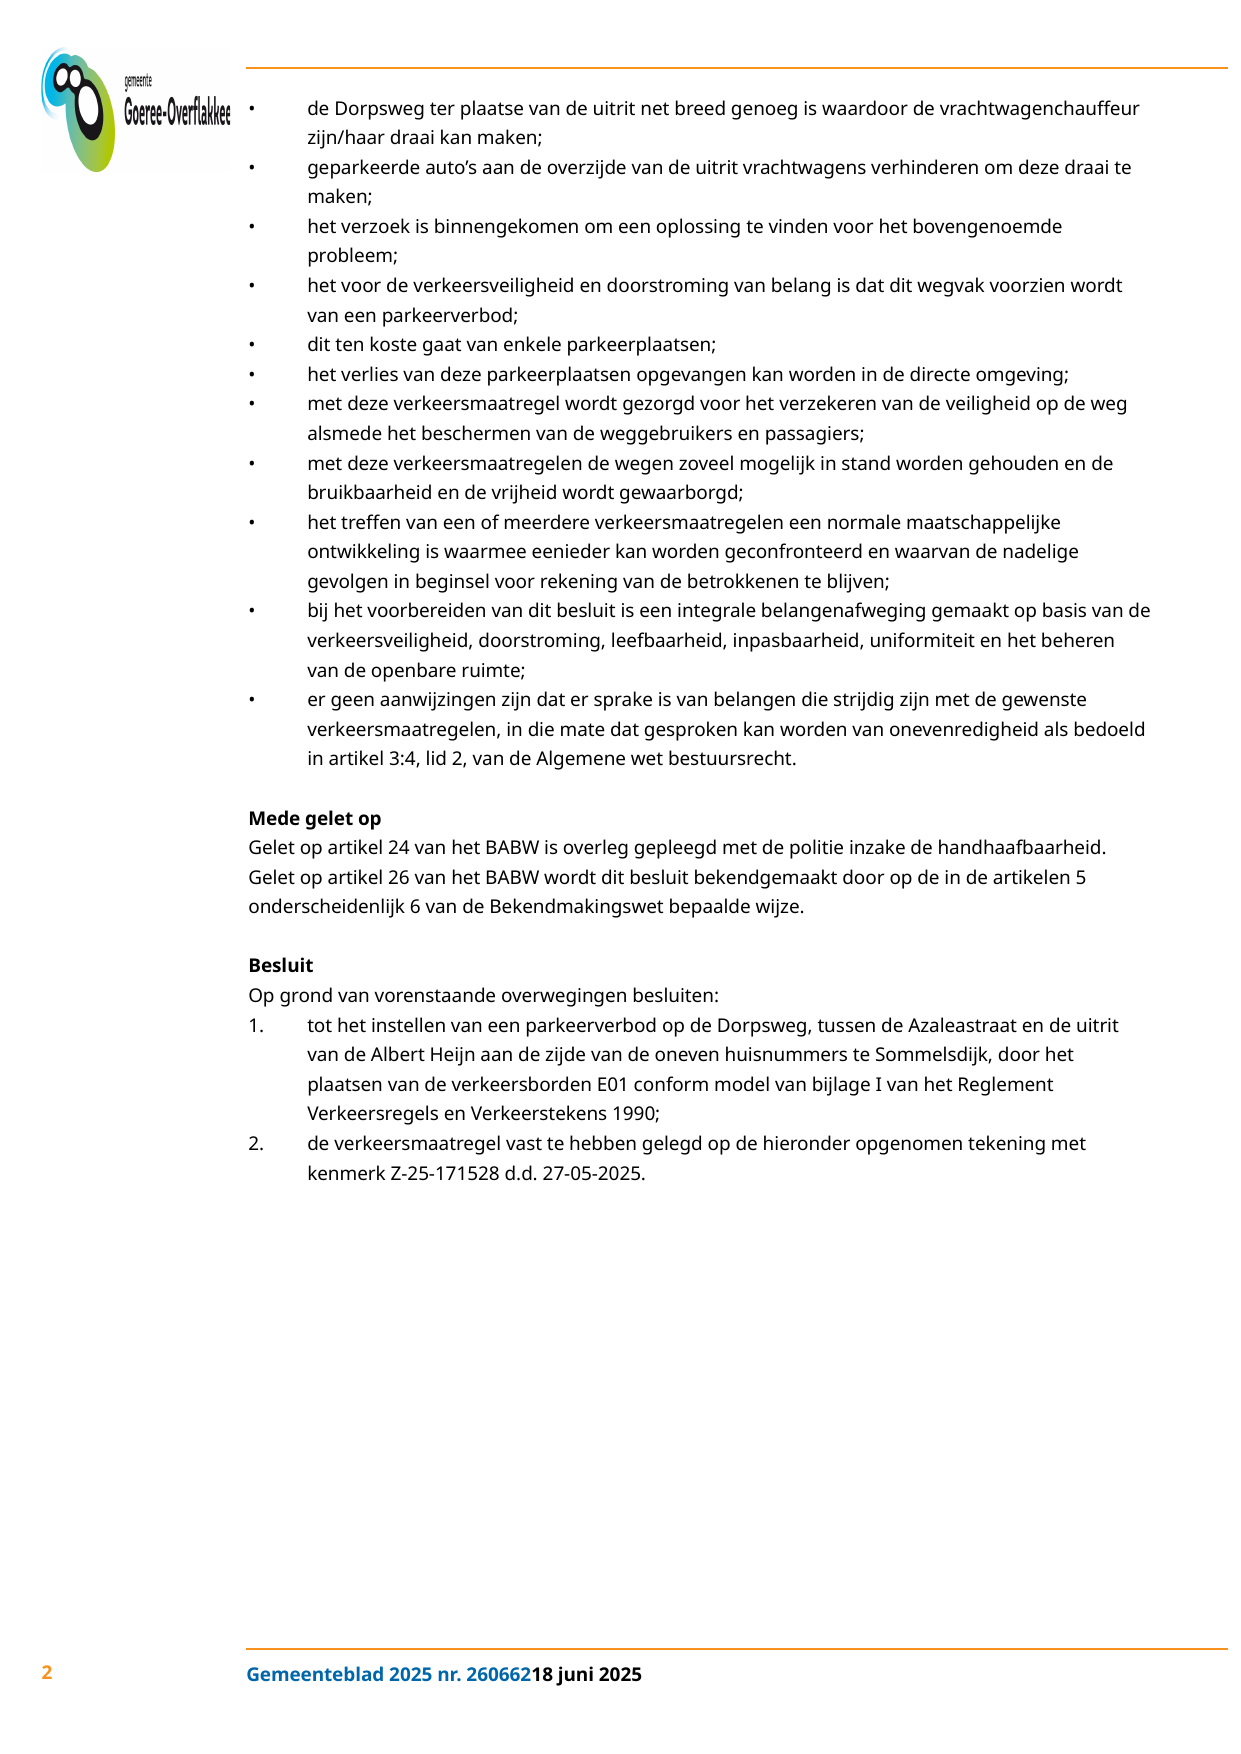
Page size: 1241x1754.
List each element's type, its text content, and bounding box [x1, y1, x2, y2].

list het treffen van een of meerdere verkeersmaatregelen een normale maatschappelijke ontwikkeling is waarmee eenieder kan worden geconfronteerd en waarvan de nadelige gevolgen in beginsel voor rekening van de betrokkenen te blijven; [248, 509, 1152, 594]
list het verzoek is binnengekomen om een oplossing te vinden voor het bovengenoemde probleem; [248, 213, 1152, 268]
text Gelet op artikel 26 van het BABW wordt dit besluit bekendgemaakt door op de in de artikelen 5 onderscheidenlijk 6 van de Bekendmakingswet bepaalde wijze. [248, 864, 1152, 919]
list dit ten koste gaat van enkele parkeerplaatsen; [248, 331, 1152, 357]
text Op grond van vorenstaande overwegingen besluiten: [248, 982, 1152, 1008]
list er geen aanwijzingen zijn dat er sprake is van belangen die strijdig zijn met de gewenste verkeersmaatregelen, in die mate dat gesproken kan worden van onevenredigheid als bedoeld in artikel 3:4, lid 2, van de Algemene wet bestuursrecht. [248, 686, 1152, 771]
text Mede gelet op [248, 805, 1152, 831]
text Gelet op artikel 24 van het BABW is overleg gepleegd met de politie inzake de handhaafbaarheid. [248, 834, 1152, 860]
list de Dorpsweg ter plaatse van de uitrit net breed genoeg is waardoor de vrachtwagenchauffeur zijn/haar draai kan maken; [248, 95, 1152, 150]
list met deze verkeersmaatregelen de wegen zoveel mogelijk in stand worden gehouden en de bruikbaarheid en de vrijheid wordt gewaarborgd; [248, 450, 1152, 505]
list tot het instellen van een parkeerverbod op de Dorpsweg, tussen de Azaleastraat en de uitrit van de Albert Heijn aan de zijde van de oneven huisnummers te Sommelsdijk, door het plaatsen van de verkeersborden E01 conform model van bijlage I van het Reglement Verkeersregels en Verkeerstekens 1990; [248, 1012, 1152, 1126]
list het verlies van deze parkeerplaatsen opgevangen kan worden in de directe omgeving; [248, 361, 1152, 387]
list geparkeerde auto’s aan de overzijde van de uitrit vrachtwagens verhinderen om deze draai te maken; [248, 154, 1152, 209]
list het voor de verkeersveiligheid en doorstroming van belang is dat dit wegvak voorzien wordt van een parkeerverbod; [248, 272, 1152, 328]
list bij het voorbereiden van dit besluit is een integrale belangenafweging gemaakt op basis van de verkeersveiligheid, doorstroming, leefbaarheid, inpasbaarheid, uniformiteit en het beheren van de openbare ruimte; [248, 598, 1152, 683]
list de verkeersmaatregel vast te hebben gelegd op de hieronder opgenomen tekening met kenmerk Z-25-171528 d.d. 27-05-2025. [248, 1130, 1152, 1186]
text Besluit [248, 953, 1152, 978]
list met deze verkeersmaatregel wordt gezorgd voor het verzekeren van de veiligheid op de weg alsmede het beschermen van de weggebruikers en passagiers; [248, 391, 1152, 446]
picture [41, 47, 231, 172]
